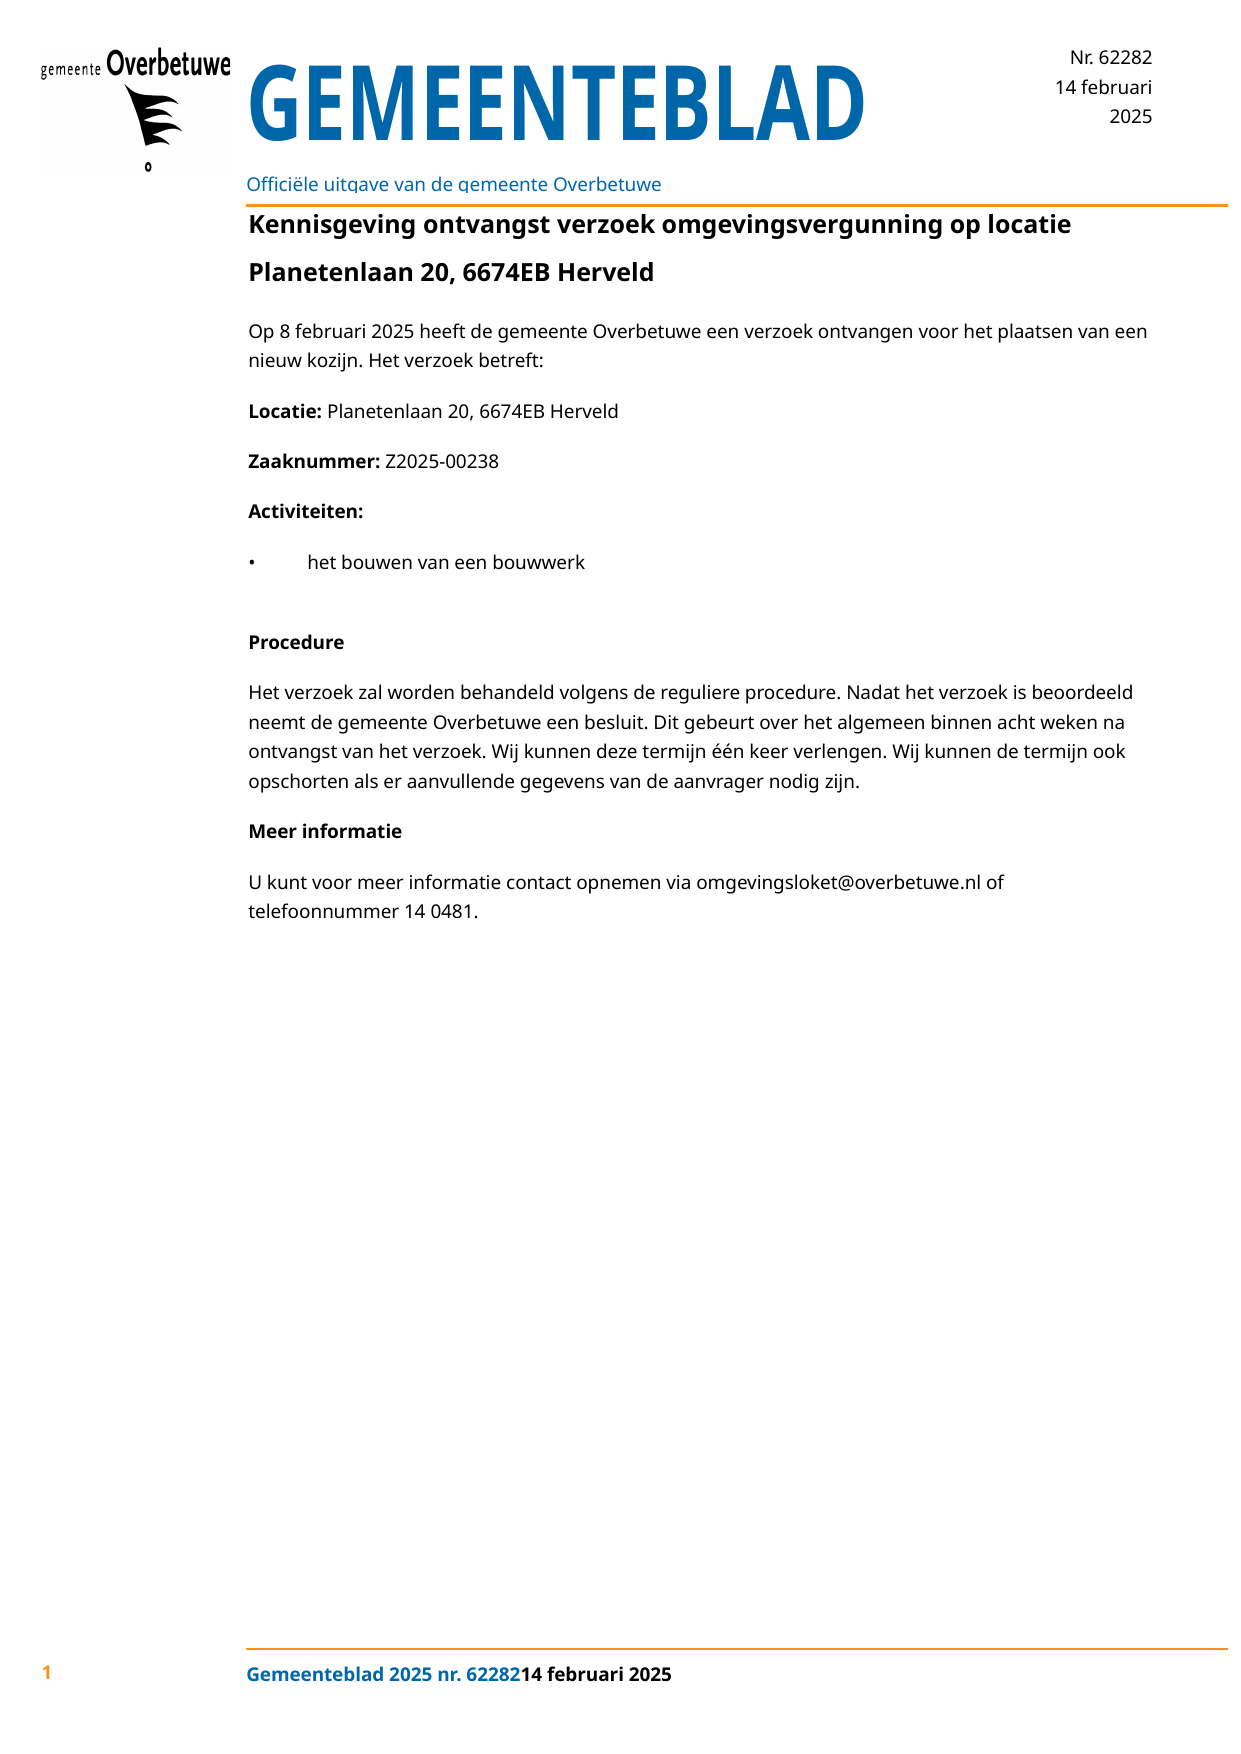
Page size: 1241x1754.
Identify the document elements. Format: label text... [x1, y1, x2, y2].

text U kunt voor meer informatie contact opnemen via omgevingsloket@overbetuwe.nl of telefoonnummer 14 0481. [248, 869, 1152, 924]
text Locatie: Planetenlaan 20, 6674EB Herveld [248, 398, 1152, 424]
text Meer informatie [248, 819, 1152, 844]
text Procedure [248, 629, 1152, 655]
text Zaaknummer: Z2025-00238 [248, 448, 1152, 474]
text Kennisgeving ontvangst verzoek omgevingsvergunning op locatie Planetenlaan 20, 6674EB Herveld [248, 207, 1152, 288]
text Op 8 februari 2025 heeft de gemeente Overbetuwe een verzoek ontvangen voor het plaatsen van een nieuw kozijn. Het verzoek betreft: [248, 318, 1152, 373]
text Activiteiten: [248, 499, 1152, 524]
picture [41, 47, 231, 172]
text Het verzoek zal worden behandeld volgens de reguliere procedure. Nadat het verzoek is beoordeeld neemt de gemeente Overbetuwe een besluit. Dit gebeurt over het algemeen binnen acht weken na ontvangst van het verzoek. Wij kunnen deze termijn één keer verlengen. Wij kunnen de termijn ook opschorten als er aanvullende gegevens van de aanvrager nodig zijn. [248, 679, 1152, 794]
list het bouwen van een bouwwerk [248, 549, 1152, 575]
